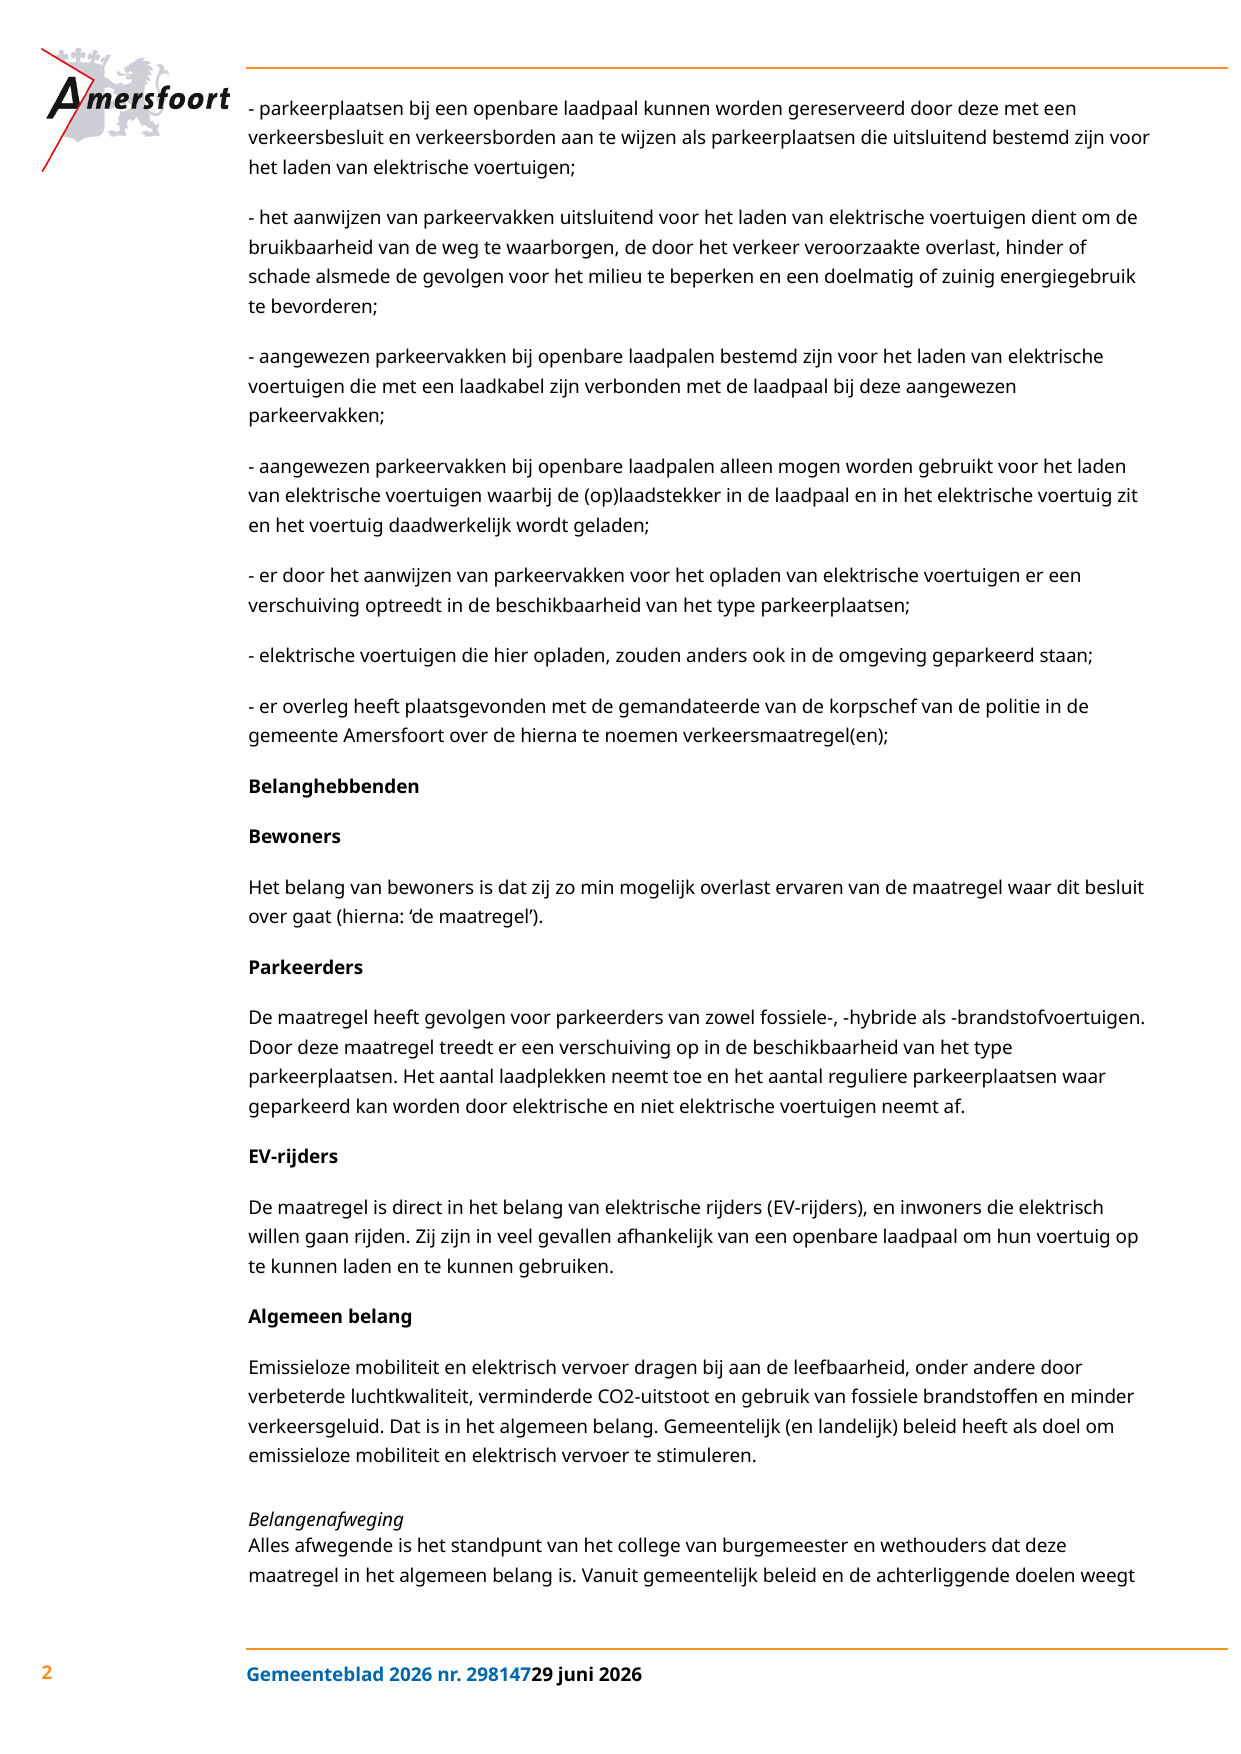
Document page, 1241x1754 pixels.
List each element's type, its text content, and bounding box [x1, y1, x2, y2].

picture [41, 47, 231, 172]
text - er overleg heeft plaatsgevonden met de gemandateerde van de korpschef van de politie in de gemeente Amersfoort over de hierna te noemen verkeersmaatregel(en); [248, 693, 1152, 748]
text Alles afwegende is het standpunt van het college van burgemeester en wethouders dat deze maatregel in het algemeen belang is. Vanuit gemeentelijk beleid en de achterliggende doelen weegt [248, 1532, 1152, 1588]
text - elektrische voertuigen die hier opladen, zouden anders ook in de omgeving geparkeerd staan; [248, 643, 1152, 668]
text - aangewezen parkeervakken bij openbare laadpalen bestemd zijn voor het laden van elektrische voertuigen die met een laadkabel zijn verbonden met de laadpaal bij deze aangewezen parkeervakken; [248, 343, 1152, 428]
text - er door het aanwijzen van parkeervakken voor het opladen van elektrische voertuigen er een verschuiving optreedt in de beschikbaarheid van het type parkeerplaatsen; [248, 563, 1152, 618]
text Belanghebbenden [248, 773, 1152, 799]
text Bewoners [248, 823, 1152, 849]
text De maatregel is direct in het belang van elektrische rijders (EV-rijders), en inwoners die elektrisch willen gaan rijden. Zij zijn in veel gevallen afhankelijk van een openbare laadpaal om hun voertuig op te kunnen laden en te kunnen gebruiken. [248, 1194, 1152, 1279]
text Het belang van bewoners is dat zij zo min mogelijk overlast ervaren van de maatregel waar dit besluit over gaat (hierna: ‘de maatregel’). [248, 874, 1152, 929]
text EV-rijders [248, 1143, 1152, 1169]
text - het aanwijzen van parkeervakken uitsluitend voor het laden van elektrische voertuigen dient om de bruikbaarheid van de weg te waarborgen, de door het verkeer veroorzaakte overlast, hinder of schade alsmede de gevolgen voor het milieu te beperken en een doelmatig of zuinig energiegebruik te bevorderen; [248, 204, 1152, 319]
text Parkeerders [248, 954, 1152, 980]
text De maatregel heeft gevolgen voor parkeerders van zowel fossiele-, -hybride als -brandstofvoertuigen. Door deze maatregel treedt er een verschuiving op in de beschikbaarheid van het type parkeerplaatsen. Het aantal laadplekken neemt toe en het aantal reguliere parkeerplaatsen waar geparkeerd kan worden door elektrische en niet elektrische voertuigen neemt af. [248, 1004, 1152, 1119]
text - parkeerplaatsen bij een openbare laadpaal kunnen worden gereserveerd door deze met een verkeersbesluit en verkeersborden aan te wijzen als parkeerplaatsen die uitsluitend bestemd zijn voor het laden van elektrische voertuigen; [248, 95, 1152, 180]
text Belangenafweging [248, 1507, 1152, 1532]
text Algemeen belang [248, 1303, 1152, 1329]
text - aangewezen parkeervakken bij openbare laadpalen alleen mogen worden gebruikt voor het laden van elektrische voertuigen waarbij de (op)laadstekker in de laadpaal en in het elektrische voertuig zit en het voertuig daadwerkelijk wordt geladen; [248, 453, 1152, 538]
text Emissieloze mobiliteit en elektrisch vervoer dragen bij aan de leefbaarheid, onder andere door verbeterde luchtkwaliteit, verminderde CO2-uitstoot en gebruik van fossiele brandstoffen en minder verkeersgeluid. Dat is in het algemeen belang. Gemeentelijk (en landelijk) beleid heeft als doel om emissieloze mobiliteit en elektrisch vervoer te stimuleren. [248, 1354, 1152, 1468]
